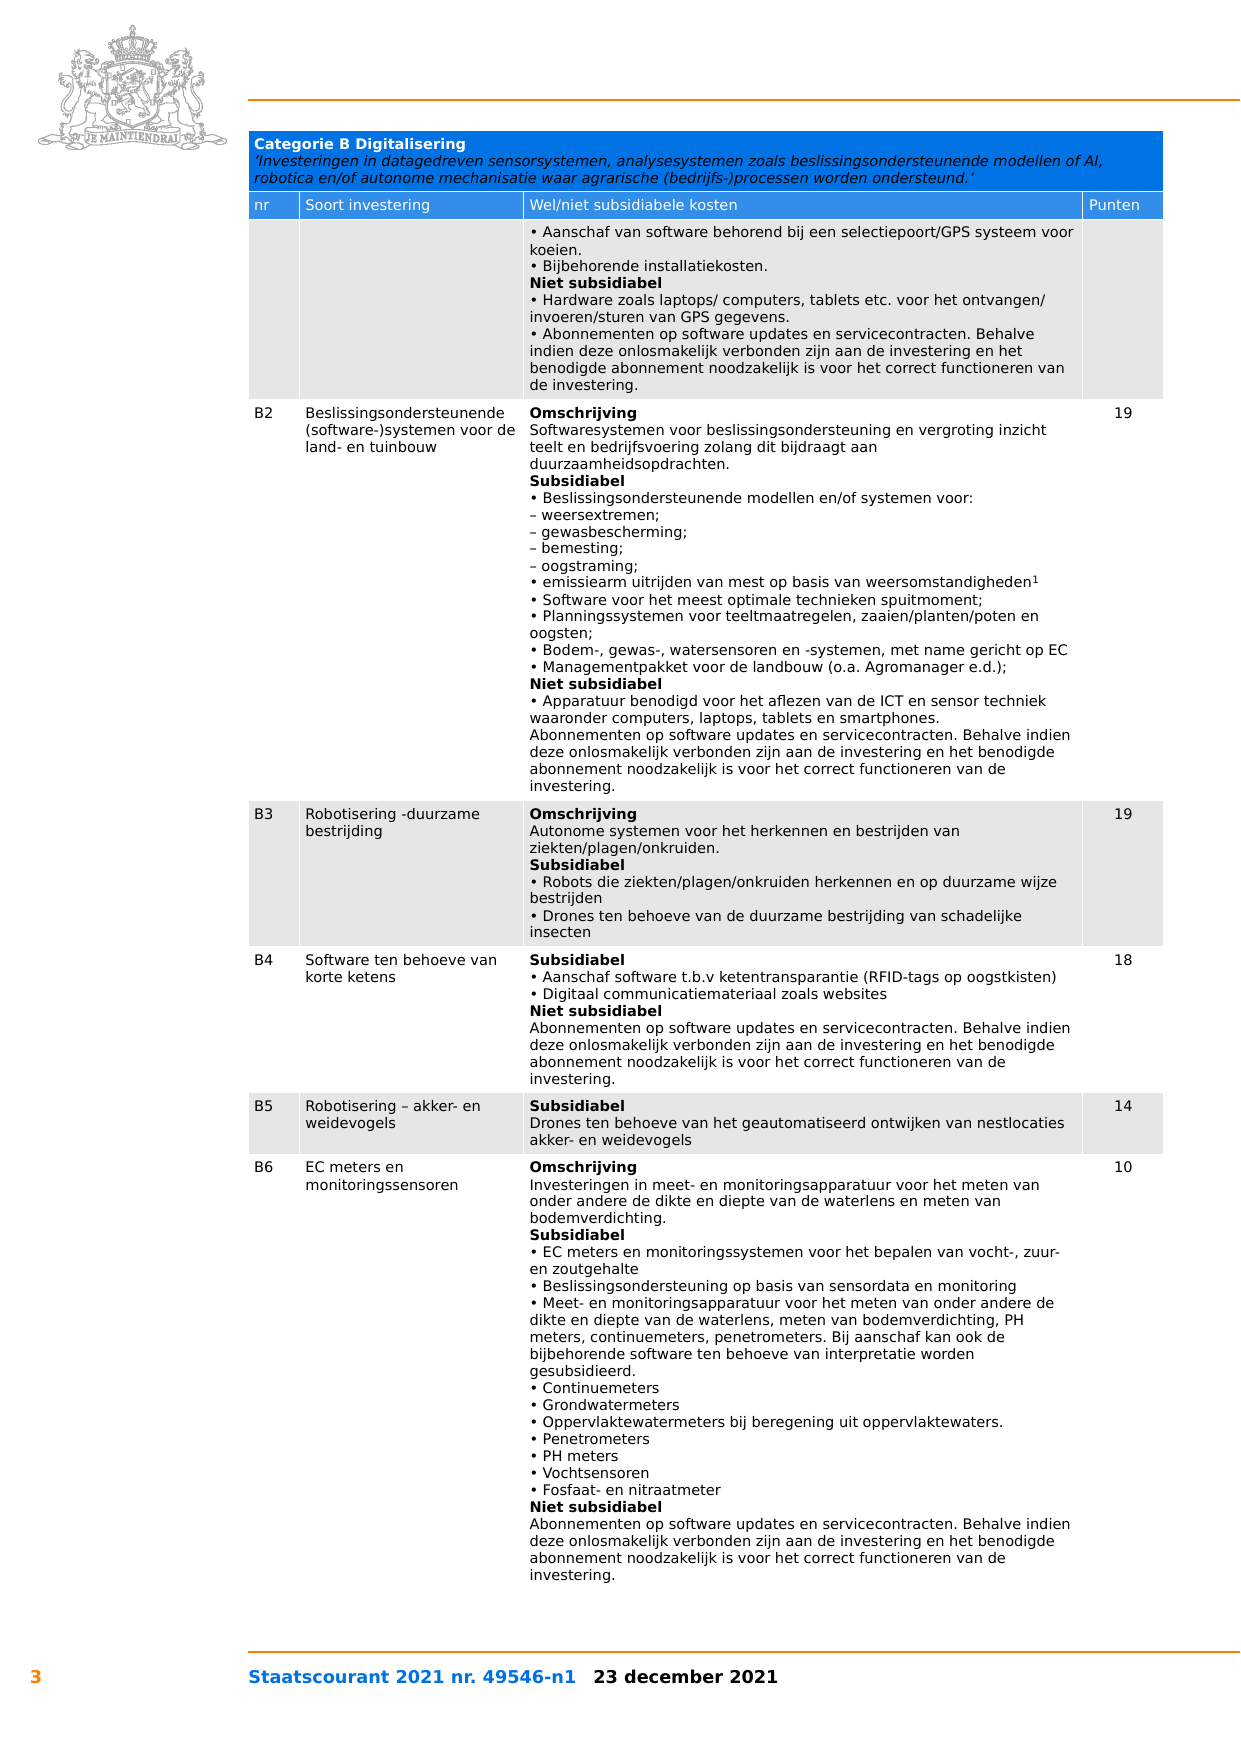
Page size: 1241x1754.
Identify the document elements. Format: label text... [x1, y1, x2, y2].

table_cell EC meters en monitoringssensoren [300, 1155, 523, 1588]
table_cell Beslissingsondersteunende (software-)systemen voor de land- en tuinbouw [300, 400, 523, 800]
table_cell Robotisering – akker- en weidevogels [300, 1093, 523, 1154]
table_cell 14 [1083, 1093, 1163, 1154]
table_cell B4 [249, 947, 299, 1092]
table_cell Omschrijving Investeringen in meet- en monitoringsapparatuur voor het meten van onder andere de dikte en diepte van de waterlens en meten van bodemverdichting. Subsidiabel • EC meters en monitoringssystemen voor het bepalen van vocht-, zuur- en zoutgehalte • Beslissingsondersteuning op basis van sensordata en monitoring • Meet- en monitoringsapparatuur voor het meten van onder andere de dikte en diepte van de waterlens, meten van bodemverdichting, PH meters, continuemeters, penetrometers. Bij aanschaf kan ook de bijbehorende software ten behoeve van interpretatie worden gesubsidieerd. • Continuemeters • Grondwatermeters • Oppervlaktewatermeters bij beregening uit oppervlaktewaters. • Penetrometers • PH meters • Vochtsensoren • Fosfaat- en nitraatmeter Niet subsidiabel Abonnementen op software updates en servicecontracten. Behalve indien deze onlosmakelijk verbonden zijn aan de investering en het benodigde abonnement noodzakelijk is voor het correct functioneren van de investering. [524, 1155, 1082, 1588]
picture [38, 25, 227, 150]
table_cell Subsidiabel Drones ten behoeve van het geautomatiseerd ontwijken van nestlocaties akker- en weidevogels [524, 1093, 1082, 1154]
table_cell Punten [1083, 192, 1163, 219]
table_header Categorie B Digitalisering ’Investeringen in datagedreven sensorsystemen, analysesystemen zoals beslissingsondersteunende modellen of AI, robotica en/of autonome mechanisatie waar agrarische (bedrijfs-)processen worden ondersteund.’ [249, 131, 1163, 191]
table_cell B6 [249, 1155, 299, 1588]
table_cell Omschrijving Autonome systemen voor het herkennen en bestrijden van ziekten/plagen/onkruiden. Subsidiabel • Robots die ziekten/plagen/onkruiden herkennen en op duurzame wijze bestrijden • Drones ten behoeve van de duurzame bestrijding van schadelijke insecten [524, 801, 1082, 946]
table_cell 19 [1083, 801, 1163, 946]
table_cell Robotisering -duurzame bestrijding [300, 801, 523, 946]
table_cell [249, 220, 299, 399]
table_cell Wel/niet subsidiabele kosten [524, 192, 1082, 219]
table_cell [1083, 220, 1163, 399]
table_cell Subsidiabel • Aanschaf software t.b.v ketentransparantie (RFID-tags op oogstkisten) • Digitaal communicatiemateriaal zoals websites Niet subsidiabel Abonnementen op software updates en servicecontracten. Behalve indien deze onlosmakelijk verbonden zijn aan de investering en het benodigde abonnement noodzakelijk is voor het correct functioneren van de investering. [524, 947, 1082, 1092]
table_cell 18 [1083, 947, 1163, 1092]
table_cell Omschrijving Softwaresystemen voor beslissingsondersteuning en vergroting inzicht teelt en bedrijfsvoering zolang dit bijdraagt aan duurzaamheidsopdrachten. Subsidiabel • Beslissingsondersteunende modellen en/of systemen voor: – weersextremen; – gewasbescherming; – bemesting; – oogstraming; • emissiearm uitrijden van mest op basis van weersomstandigheden1 • Software voor het meest optimale technieken spuitmoment; • Planningssystemen voor teeltmaatregelen, zaaien/planten/poten en oogsten; • Bodem-, gewas-, watersensoren en -systemen, met name gericht op EC • Managementpakket voor de landbouw (o.a. Agromanager e.d.); Niet subsidiabel • Apparatuur benodigd voor het aflezen van de ICT en sensor techniek waaronder computers, laptops, tablets en smartphones. Abonnementen op software updates en servicecontracten. Behalve indien deze onlosmakelijk verbonden zijn aan de investering en het benodigde abonnement noodzakelijk is voor het correct functioneren van de investering. [524, 400, 1082, 800]
table_cell B3 [249, 801, 299, 946]
table_cell 10 [1083, 1155, 1163, 1588]
table_cell • Aanschaf van software behorend bij een selectiepoort/GPS systeem voor koeien. • Bijbehorende installatiekosten. Niet subsidiabel • Hardware zoals laptops/ computers, tablets etc. voor het ontvangen/ invoeren/sturen van GPS gegevens. • Abonnementen op software updates en servicecontracten. Behalve indien deze onlosmakelijk verbonden zijn aan de investering en het benodigde abonnement noodzakelijk is voor het correct functioneren van de investering. [524, 220, 1082, 399]
table_cell 19 [1083, 400, 1163, 800]
table_cell [300, 220, 523, 399]
table_cell Soort investering [300, 192, 523, 219]
table_cell B2 [249, 400, 299, 800]
table_cell Software ten behoeve van korte ketens [300, 947, 523, 1092]
table_cell nr [249, 192, 299, 219]
table_cell B5 [249, 1093, 299, 1154]
